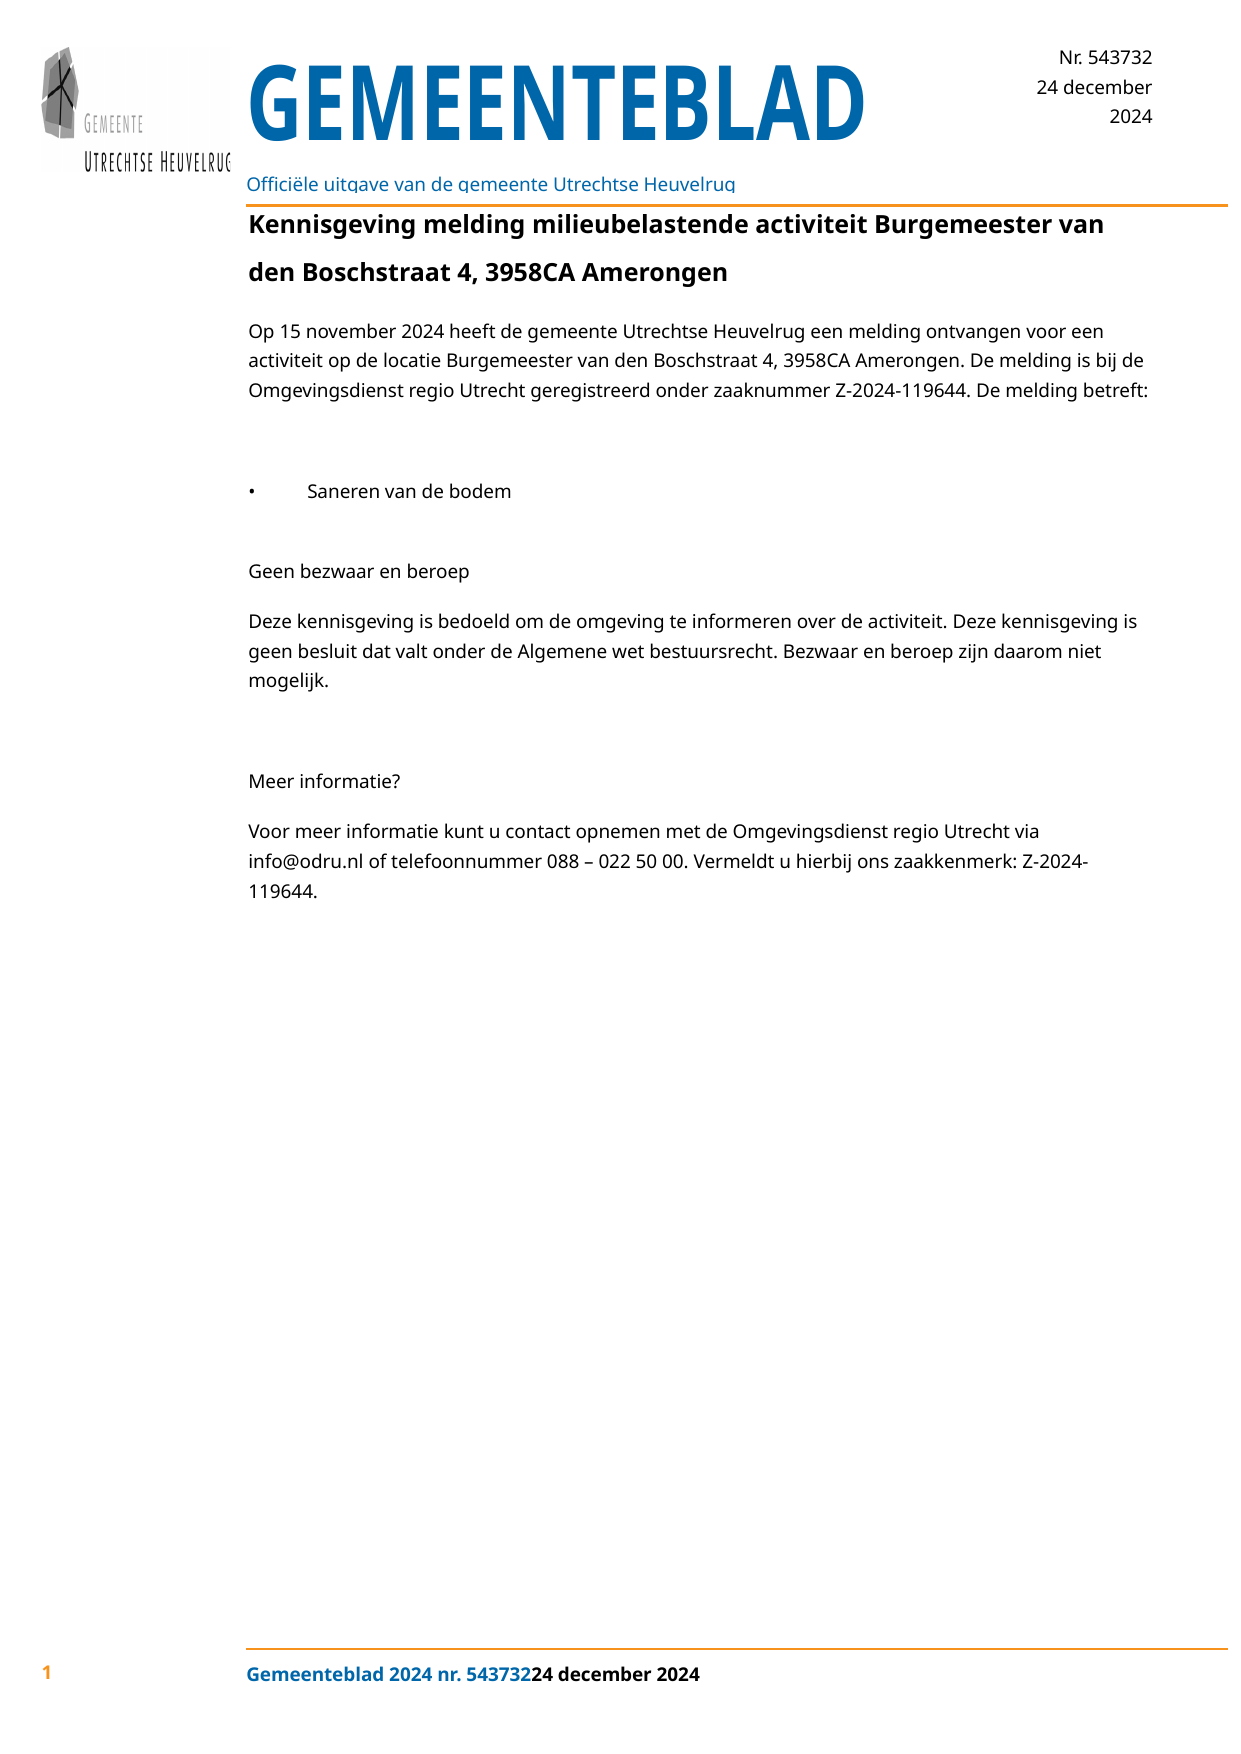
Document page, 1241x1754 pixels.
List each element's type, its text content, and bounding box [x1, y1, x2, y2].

text Meer informatie? [248, 768, 1152, 794]
text Deze kennisgeving is bedoeld om de omgeving te informeren over de activiteit. Deze kennisgeving is geen besluit dat valt onder de Algemene wet bestuursrecht. Bezwaar en beroep zijn daarom niet mogelijk. [248, 608, 1152, 693]
list Saneren van de bodem [248, 478, 1152, 504]
text Voor meer informatie kunt u contact opnemen met de Omgevingsdienst regio Utrecht via info@odru.nl of telefoonnummer 088 – 022 50 00. Vermeldt u hierbij ons zaakkenmerk: Z-2024-119644. [248, 819, 1152, 904]
text Kennisgeving melding milieubelastende activiteit Burgemeester van den Boschstraat 4, 3958CA Amerongen [248, 207, 1152, 288]
text Op 15 november 2024 heeft de gemeente Utrechtse Heuvelrug een melding ontvangen voor een activiteit op de locatie Burgemeester van den Boschstraat 4, 3958CA Amerongen. De melding is bij de Omgevingsdienst regio Utrecht geregistreerd onder zaaknummer Z-2024-119644. De melding betreft: [248, 318, 1152, 403]
picture [41, 47, 231, 172]
text Geen bezwaar en beroep [248, 558, 1152, 584]
